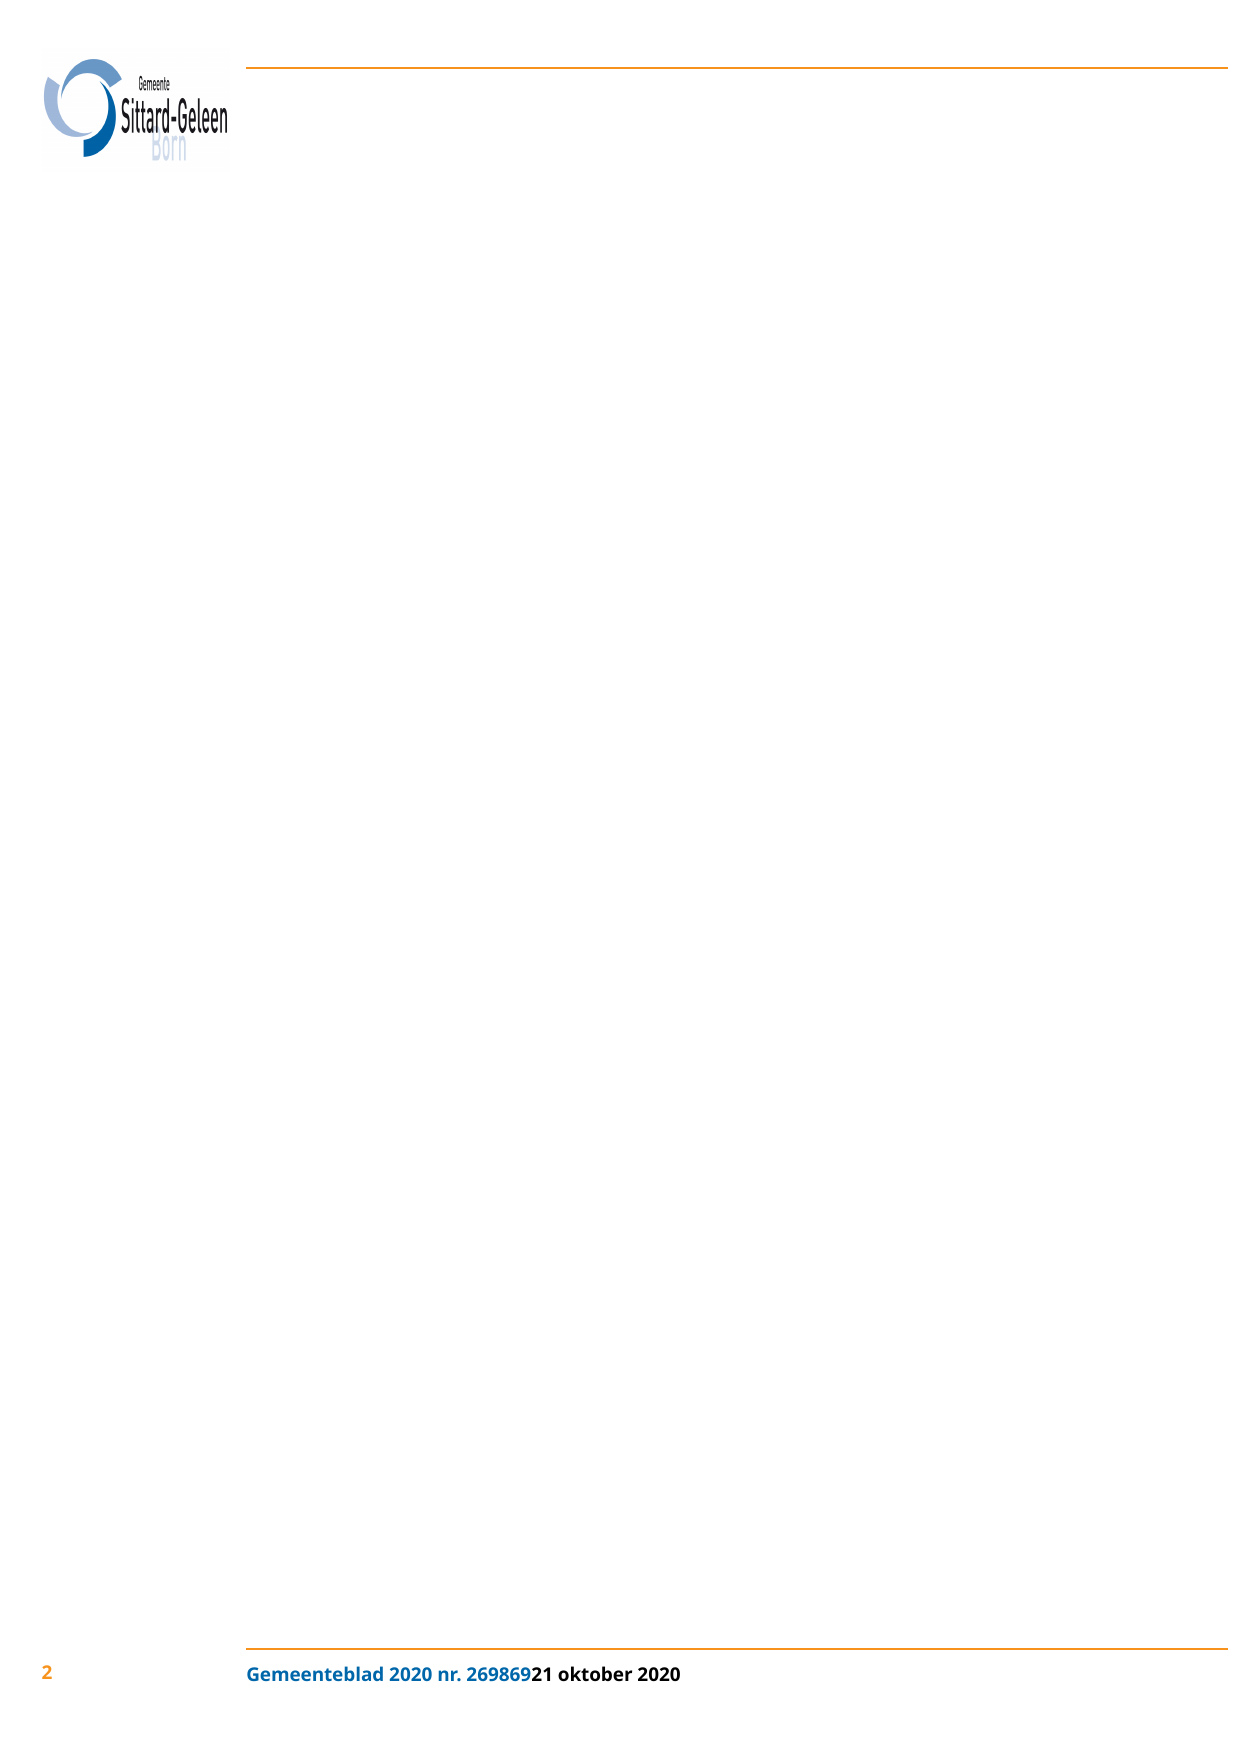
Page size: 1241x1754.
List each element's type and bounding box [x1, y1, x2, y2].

picture [41, 47, 231, 172]
